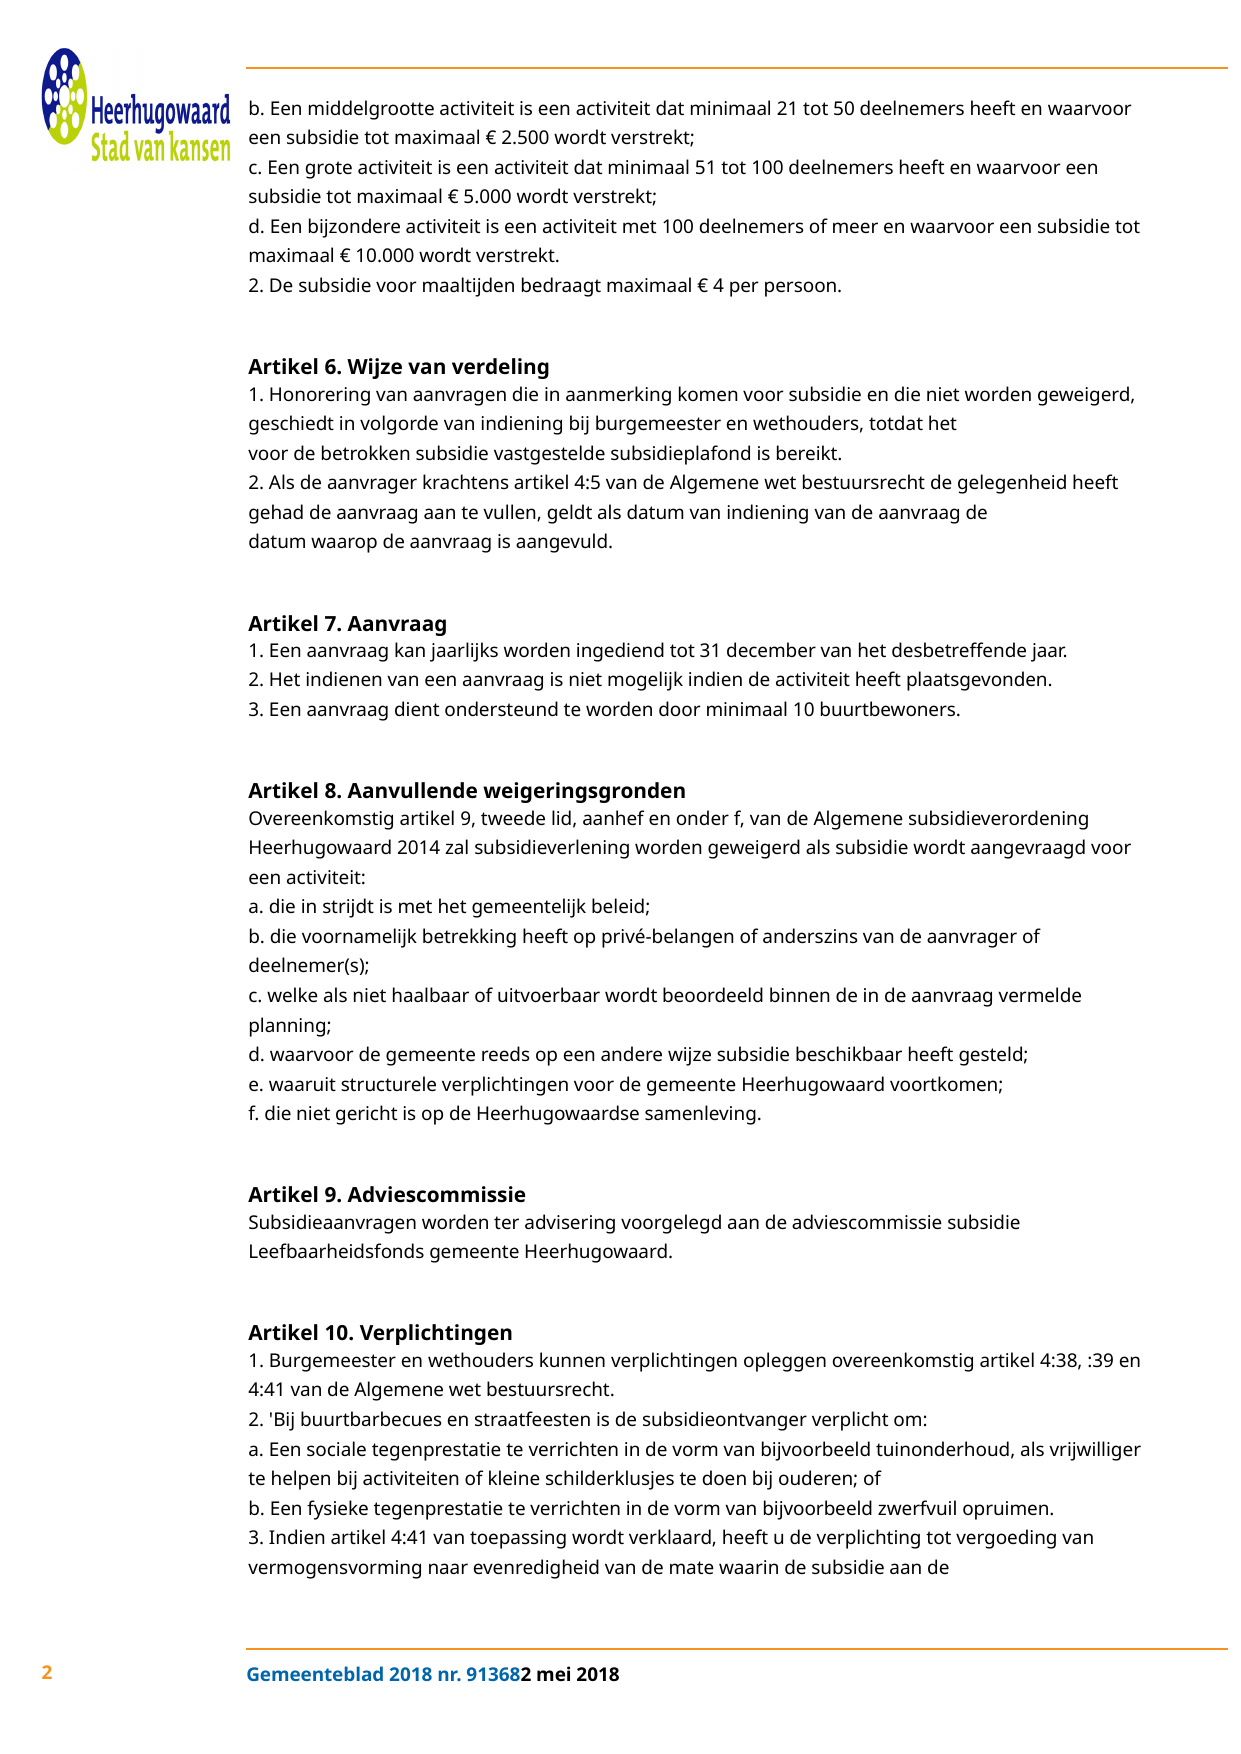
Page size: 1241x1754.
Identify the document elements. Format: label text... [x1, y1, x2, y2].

text 2. 'Bij buurtbarbecues en straatfeesten is de subsidieontvanger verplicht om: [248, 1406, 1152, 1432]
text voor de betrokken subsidie vastgestelde subsidieplafond is bereikt. [248, 440, 1152, 466]
text Artikel 8. Aanvullende weigeringsgronden [248, 776, 1152, 805]
text 3. Indien artikel 4:41 van toepassing wordt verklaard, heeft u de verplichting tot vergoeding van vermogensvorming naar evenredigheid van de mate waarin de subsidie aan de [248, 1524, 1152, 1580]
text Overeenkomstig artikel 9, tweede lid, aanhef en onder f, van de Algemene subsidieverordening Heerhugowaard 2014 zal subsidieverlening worden geweigerd als subsidie wordt aangevraagd voor [248, 805, 1152, 860]
text 3. Een aanvraag dient ondersteund te worden door minimaal 10 buurtbewoners. [248, 696, 1152, 722]
text 1. Een aanvraag kan jaarlijks worden ingediend tot 31 december van het desbetreffende jaar. [248, 637, 1152, 663]
text 2. Het indienen van een aanvraag is niet mogelijk indien de activiteit heeft plaatsgevonden. [248, 667, 1152, 692]
text Artikel 9. Adviescommissie [248, 1181, 1152, 1209]
text b. die voornamelijk betrekking heeft op privé-belangen of anderszins van de aanvrager of deelnemer(s); [248, 923, 1152, 978]
picture [41, 47, 231, 172]
text datum waarop de aanvraag is aangevuld. [248, 529, 1152, 554]
text f. die niet gericht is op de Heerhugowaardse samenleving. [248, 1101, 1152, 1126]
text Artikel 10. Verplichtingen [248, 1318, 1152, 1347]
text a. Een sociale tegenprestatie te verrichten in de vorm van bijvoorbeeld tuinonderhoud, als vrijwilliger te helpen bij activiteiten of kleine schilderklusjes te doen bij ouderen; of [248, 1436, 1152, 1491]
text 1. Burgemeester en wethouders kunnen verplichtingen opleggen overeenkomstig artikel 4:38, :39 en 4:41 van de Algemene wet bestuursrecht. [248, 1347, 1152, 1402]
text 1. Honorering van aanvragen die in aanmerking komen voor subsidie en die niet worden geweigerd, geschiedt in volgorde van indiening bij burgemeester en wethouders, totdat het [248, 381, 1152, 436]
text 2. Als de aanvrager krachtens artikel 4:5 van de Algemene wet bestuursrecht de gelegenheid heeft gehad de aanvraag aan te vullen, geldt als datum van indiening van de aanvraag de [248, 469, 1152, 525]
text d. Een bijzondere activiteit is een activiteit met 100 deelnemers of meer en waarvoor een subsidie tot maximaal € 10.000 wordt verstrekt. [248, 213, 1152, 268]
text e. waaruit structurele verplichtingen voor de gemeente Heerhugowaard voortkomen; [248, 1071, 1152, 1097]
text Artikel 7. Aanvraag [248, 609, 1152, 637]
text c. welke als niet haalbaar of uitvoerbaar wordt beoordeeld binnen de in de aanvraag vermelde planning; [248, 982, 1152, 1037]
text Artikel 6. Wijze van verdeling [248, 352, 1152, 381]
text c. Een grote activiteit is een activiteit dat minimaal 51 tot 100 deelnemers heeft en waarvoor een subsidie tot maximaal € 5.000 wordt verstrekt; [248, 154, 1152, 209]
text 2. De subsidie voor maaltijden bedraagt maximaal € 4 per persoon. [248, 272, 1152, 298]
text a. die in strijdt is met het gemeentelijk beleid; [248, 893, 1152, 919]
text b. Een middelgrootte activiteit is een activiteit dat minimaal 21 tot 50 deelnemers heeft en waarvoor een subsidie tot maximaal € 2.500 wordt verstrekt; [248, 95, 1152, 150]
text b. Een fysieke tegenprestatie te verrichten in de vorm van bijvoorbeeld zwerfvuil opruimen. [248, 1495, 1152, 1521]
text Subsidieaanvragen worden ter advisering voorgelegd aan de adviescommissie subsidie Leefbaarheidsfonds gemeente Heerhugowaard. [248, 1209, 1152, 1264]
text een activiteit: [248, 864, 1152, 889]
text d. waarvoor de gemeente reeds op een andere wijze subsidie beschikbaar heeft gesteld; [248, 1041, 1152, 1067]
